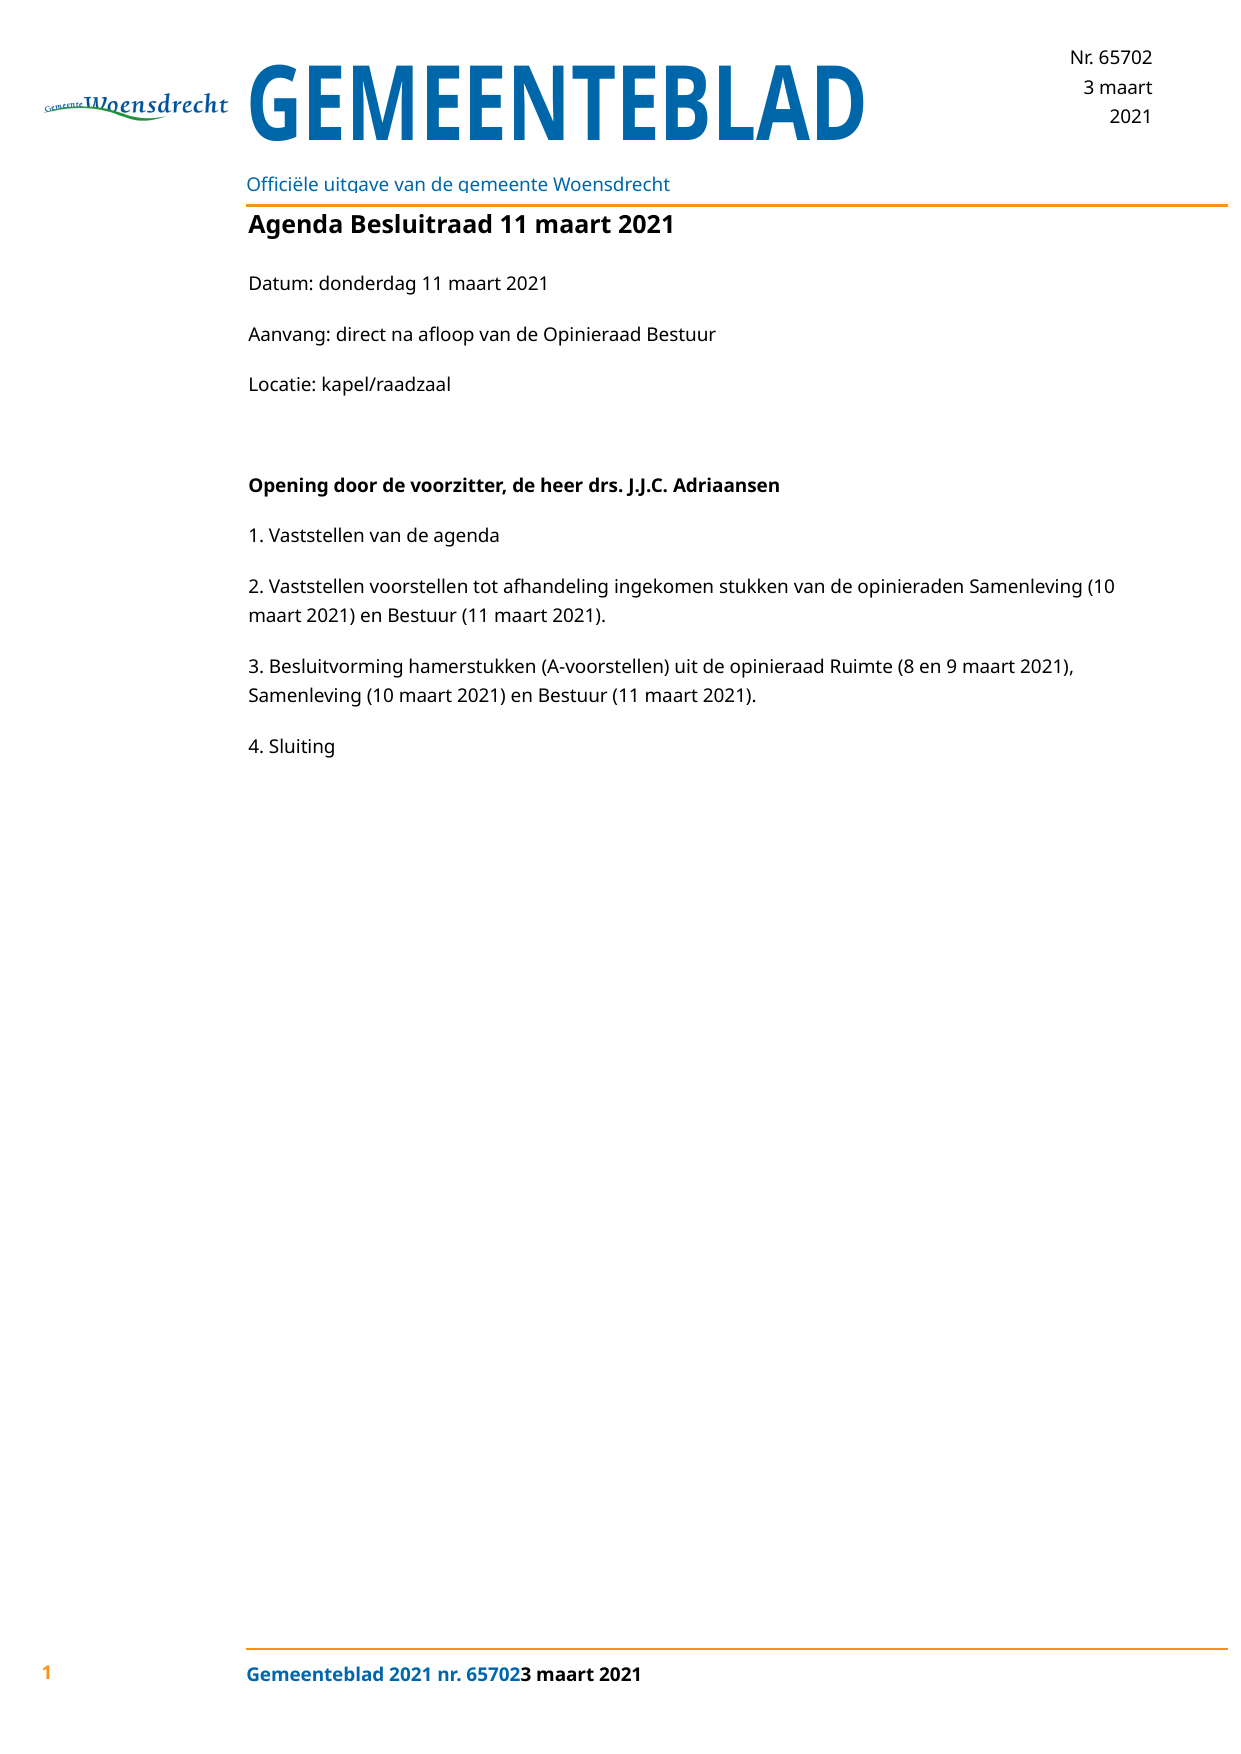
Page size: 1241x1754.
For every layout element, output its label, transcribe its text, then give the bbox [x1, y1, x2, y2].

text 2. Vaststellen voorstellen tot afhandeling ingekomen stukken van de opinieraden Samenleving (10 maart 2021) en Bestuur (11 maart 2021). [248, 573, 1152, 628]
picture [41, 47, 231, 172]
text 1. Vaststellen van de agenda [248, 522, 1152, 548]
text 4. Sluiting [248, 733, 1152, 758]
text Opening door de voorzitter, de heer drs. J.J.C. Adriaansen [248, 472, 1152, 498]
text 3. Besluitvorming hamerstukken (A-voorstellen) uit de opinieraad Ruimte (8 en 9 maart 2021), Samenleving (10 maart 2021) en Bestuur (11 maart 2021). [248, 653, 1152, 708]
text Locatie: kapel/raadzaal [248, 371, 1152, 397]
text Datum: donderdag 11 maart 2021 [248, 270, 1152, 296]
text Aanvang: direct na afloop van de Opinieraad Bestuur [248, 321, 1152, 346]
text Agenda Besluitraad 11 maart 2021 [248, 207, 1152, 241]
